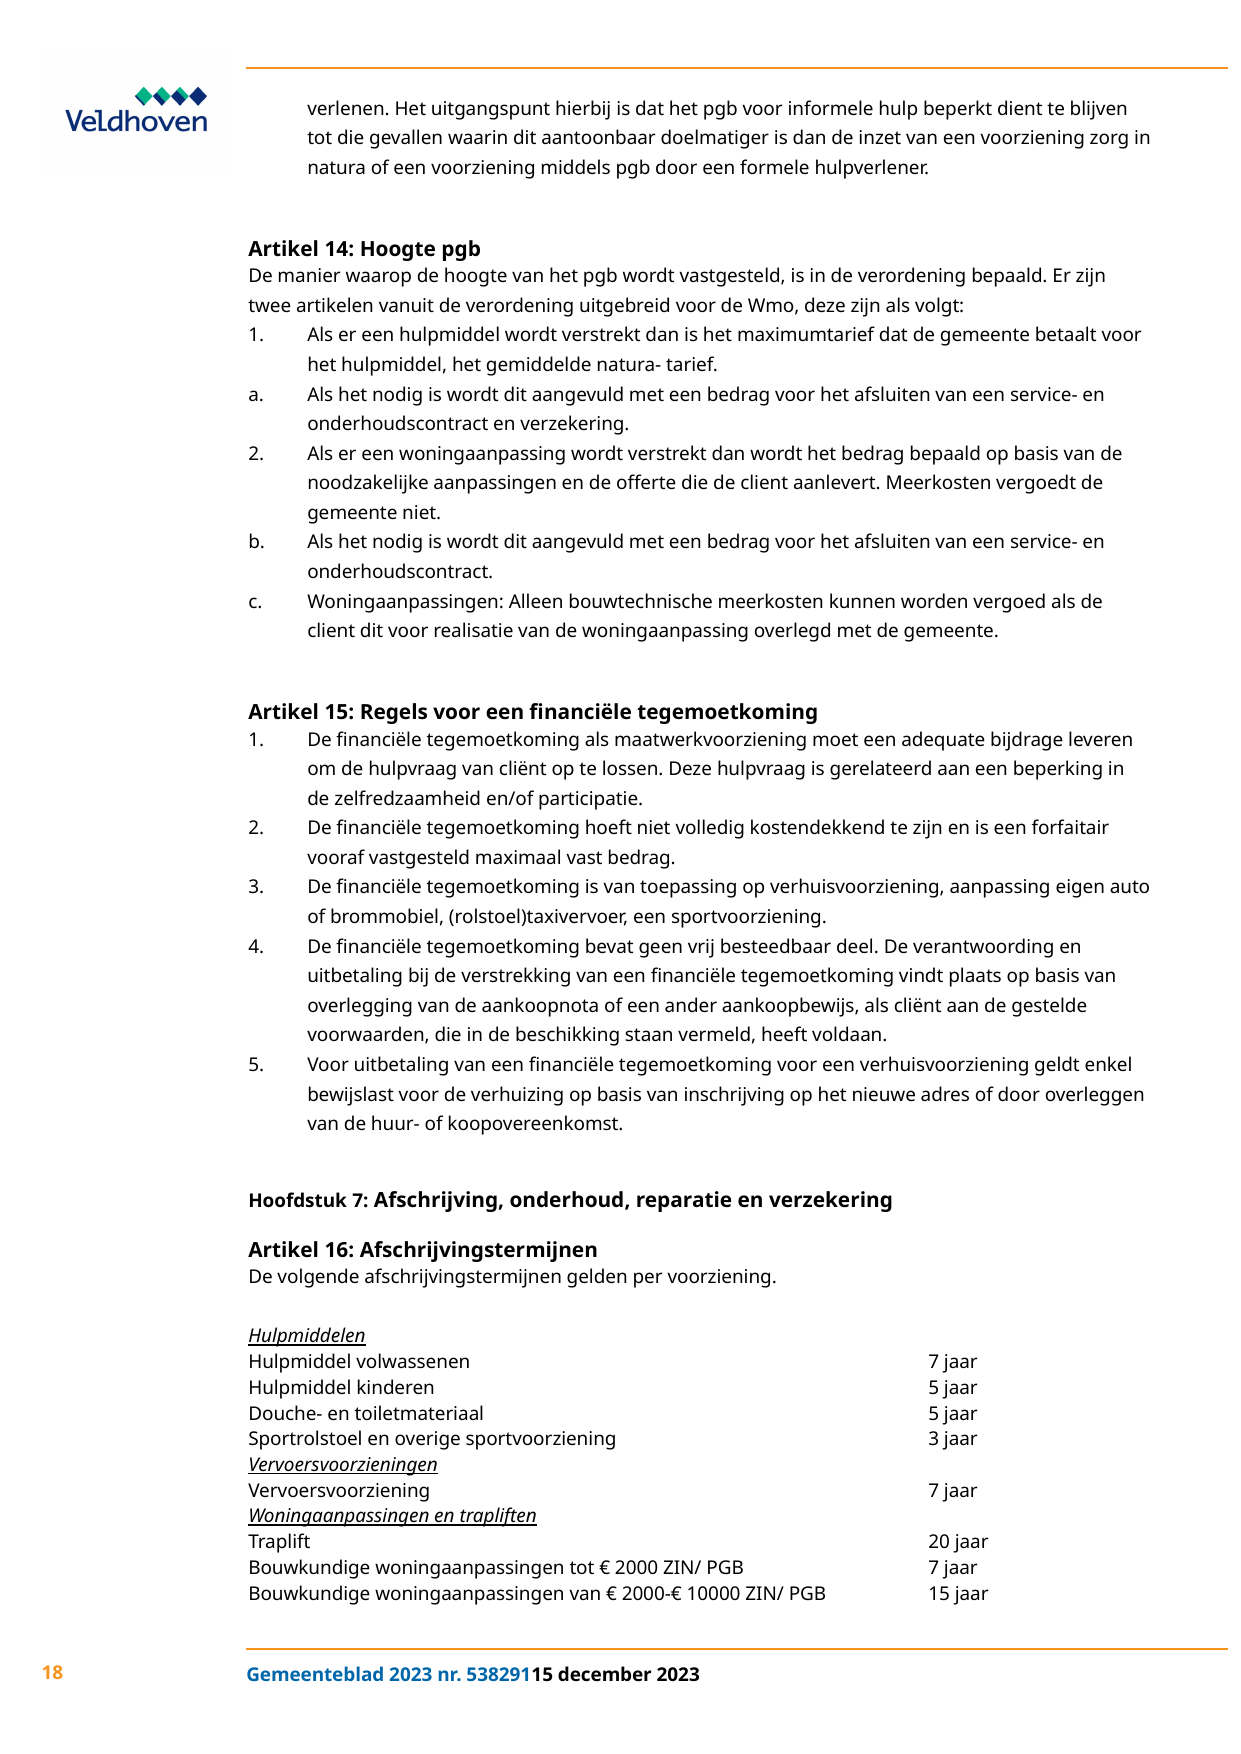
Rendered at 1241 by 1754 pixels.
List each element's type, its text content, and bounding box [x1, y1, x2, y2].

table_cell Vervoersvoorziening [248, 1477, 928, 1503]
table_header Hulpmiddelen [248, 1323, 928, 1348]
list Voor uitbetaling van een financiële tegemoetkoming voor een verhuisvoorziening geldt enkel bewijslast voor de verhuizing op basis van inschrijving op het nieuwe adres of door overleggen van de huur- of koopovereenkomst. [248, 1051, 1152, 1136]
list Als er een hulpmiddel wordt verstrekt dan is het maximumtarief dat de gemeente betaalt voor het hulpmiddel, het gemiddelde natura- tarief. [248, 322, 1152, 377]
text Hoofdstuk 7: Afschrijving, onderhoud, reparatie en verzekering [248, 1186, 1152, 1214]
table_cell 15 jaar [928, 1580, 1152, 1606]
table_cell Woningaanpassingen en trapliften [248, 1503, 928, 1528]
text Artikel 16: Afschrijvingstermijnen [248, 1235, 1152, 1263]
table_cell 3 jaar [928, 1426, 1152, 1451]
list Als het nodig is wordt dit aangevuld met een bedrag voor het afsluiten van een service- en onderhoudscontract. [248, 529, 1152, 584]
list De financiële tegemoetkoming bevat geen vrij besteedbaar deel. De verantwoording en uitbetaling bij de verstrekking van een financiële tegemoetkoming vindt plaats op basis van overlegging van de aankoopnota of een ander aankoopbewijs, als cliënt aan de gestelde voorwaarden, die in de beschikking staan vermeld, heeft voldaan. [248, 933, 1152, 1047]
table_cell Sportrolstoel en overige sportvoorziening [248, 1426, 928, 1451]
list De financiële tegemoetkoming als maatwerkvoorziening moet een adequate bijdrage leveren om de hulpvraag van cliënt op te lossen. Deze hulpvraag is gerelateerd aan een beperking in de zelfredzaamheid en/of participatie. [248, 726, 1152, 811]
list Woningaanpassingen: Alleen bouwtechnische meerkosten kunnen worden vergoed als de client dit voor realisatie van de woningaanpassing overlegd met de gemeente. [248, 588, 1152, 643]
table_cell Hulpmiddel kinderen [248, 1374, 928, 1400]
table_cell Vervoersvoorzieningen [248, 1451, 928, 1477]
text De volgende afschrijvingstermijnen gelden per voorziening. [248, 1263, 1152, 1289]
text De manier waarop de hoogte van het pgb wordt vastgesteld, is in de verordening bepaald. Er zijn twee artikelen vanuit de verordening uitgebreid voor de Wmo, deze zijn als volgt: [248, 262, 1152, 318]
table_cell 7 jaar [928, 1554, 1152, 1580]
list De financiële tegemoetkoming hoeft niet volledig kostendekkend te zijn en is een forfaitair vooraf vastgesteld maximaal vast bedrag. [248, 814, 1152, 870]
table_cell Bouwkundige woningaanpassingen tot € 2000 ZIN/ PGB [248, 1554, 928, 1580]
table_cell 5 jaar [928, 1400, 1152, 1426]
table_header [928, 1323, 1152, 1348]
table_cell Hulpmiddel volwassenen [248, 1348, 928, 1374]
text Artikel 15: Regels voor een financiële tegemoetkoming [248, 697, 1152, 726]
picture [41, 47, 231, 172]
table_cell Traplift [248, 1529, 928, 1554]
text Artikel 14: Hoogte pgb [248, 234, 1152, 262]
list Als er een woningaanpassing wordt verstrekt dan wordt het bedrag bepaald op basis van de noodzakelijke aanpassingen en de offerte die de client aanlevert. Meerkosten vergoedt de gemeente niet. [248, 440, 1152, 525]
table_cell 7 jaar [928, 1477, 1152, 1503]
table_cell Bouwkundige woningaanpassingen van € 2000-€ 10000 ZIN/ PGB [248, 1580, 928, 1606]
list verlenen. Het uitgangspunt hierbij is dat het pgb voor informele hulp beperkt dient te blijven tot die gevallen waarin dit aantoonbaar doelmatiger is dan de inzet van een voorziening zorg in natura of een voorziening middels pgb door een formele hulpverlener. [248, 95, 1152, 180]
table_cell 5 jaar [928, 1374, 1152, 1400]
table_cell Douche- en toiletmateriaal [248, 1400, 928, 1426]
table_cell [928, 1451, 1152, 1477]
list Als het nodig is wordt dit aangevuld met een bedrag voor het afsluiten van een service- en onderhoudscontract en verzekering. [248, 381, 1152, 436]
table_cell [928, 1503, 1152, 1528]
table_cell 7 jaar [928, 1348, 1152, 1374]
list De financiële tegemoetkoming is van toepassing op verhuisvoorziening, aanpassing eigen auto of brommobiel, (rolstoel)taxivervoer, een sportvoorziening. [248, 874, 1152, 929]
table_cell 20 jaar [928, 1529, 1152, 1554]
